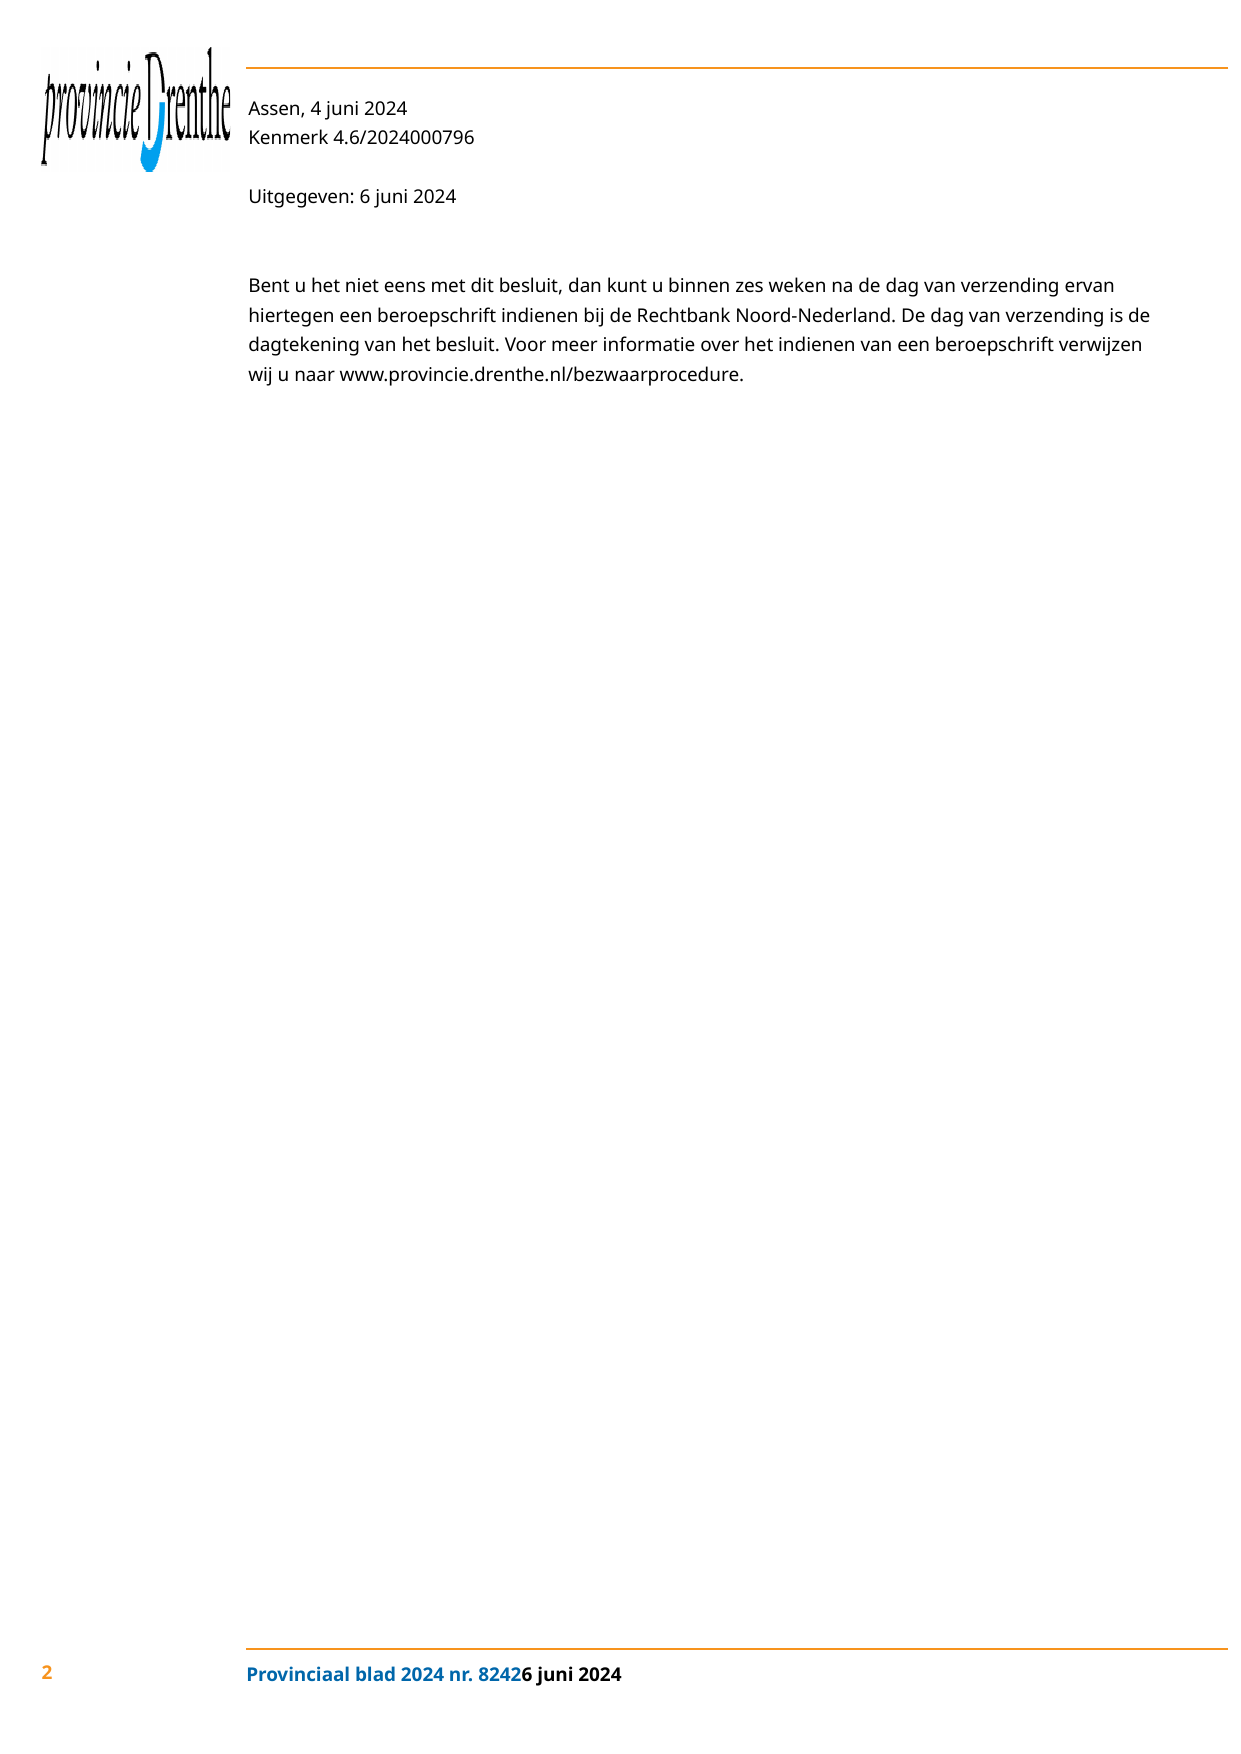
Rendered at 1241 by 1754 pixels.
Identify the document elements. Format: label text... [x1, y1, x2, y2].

text Assen, 4 juni 2024 [248, 95, 1152, 121]
text Uitgegeven: 6 juni 2024 [248, 183, 1152, 209]
picture [41, 47, 231, 172]
text Bent u het niet eens met dit besluit, dan kunt u binnen zes weken na de dag van verzending ervan hiertegen een beroepschrift indienen bij de Rechtbank Noord-Nederland. De dag van verzending is de dagtekening van het besluit. Voor meer informatie over het indienen van een beroepschrift verwijzen wij u naar www.provincie.drenthe.nl/bezwaarprocedure. [248, 272, 1152, 387]
text Kenmerk 4.6/2024000796 [248, 124, 1152, 150]
